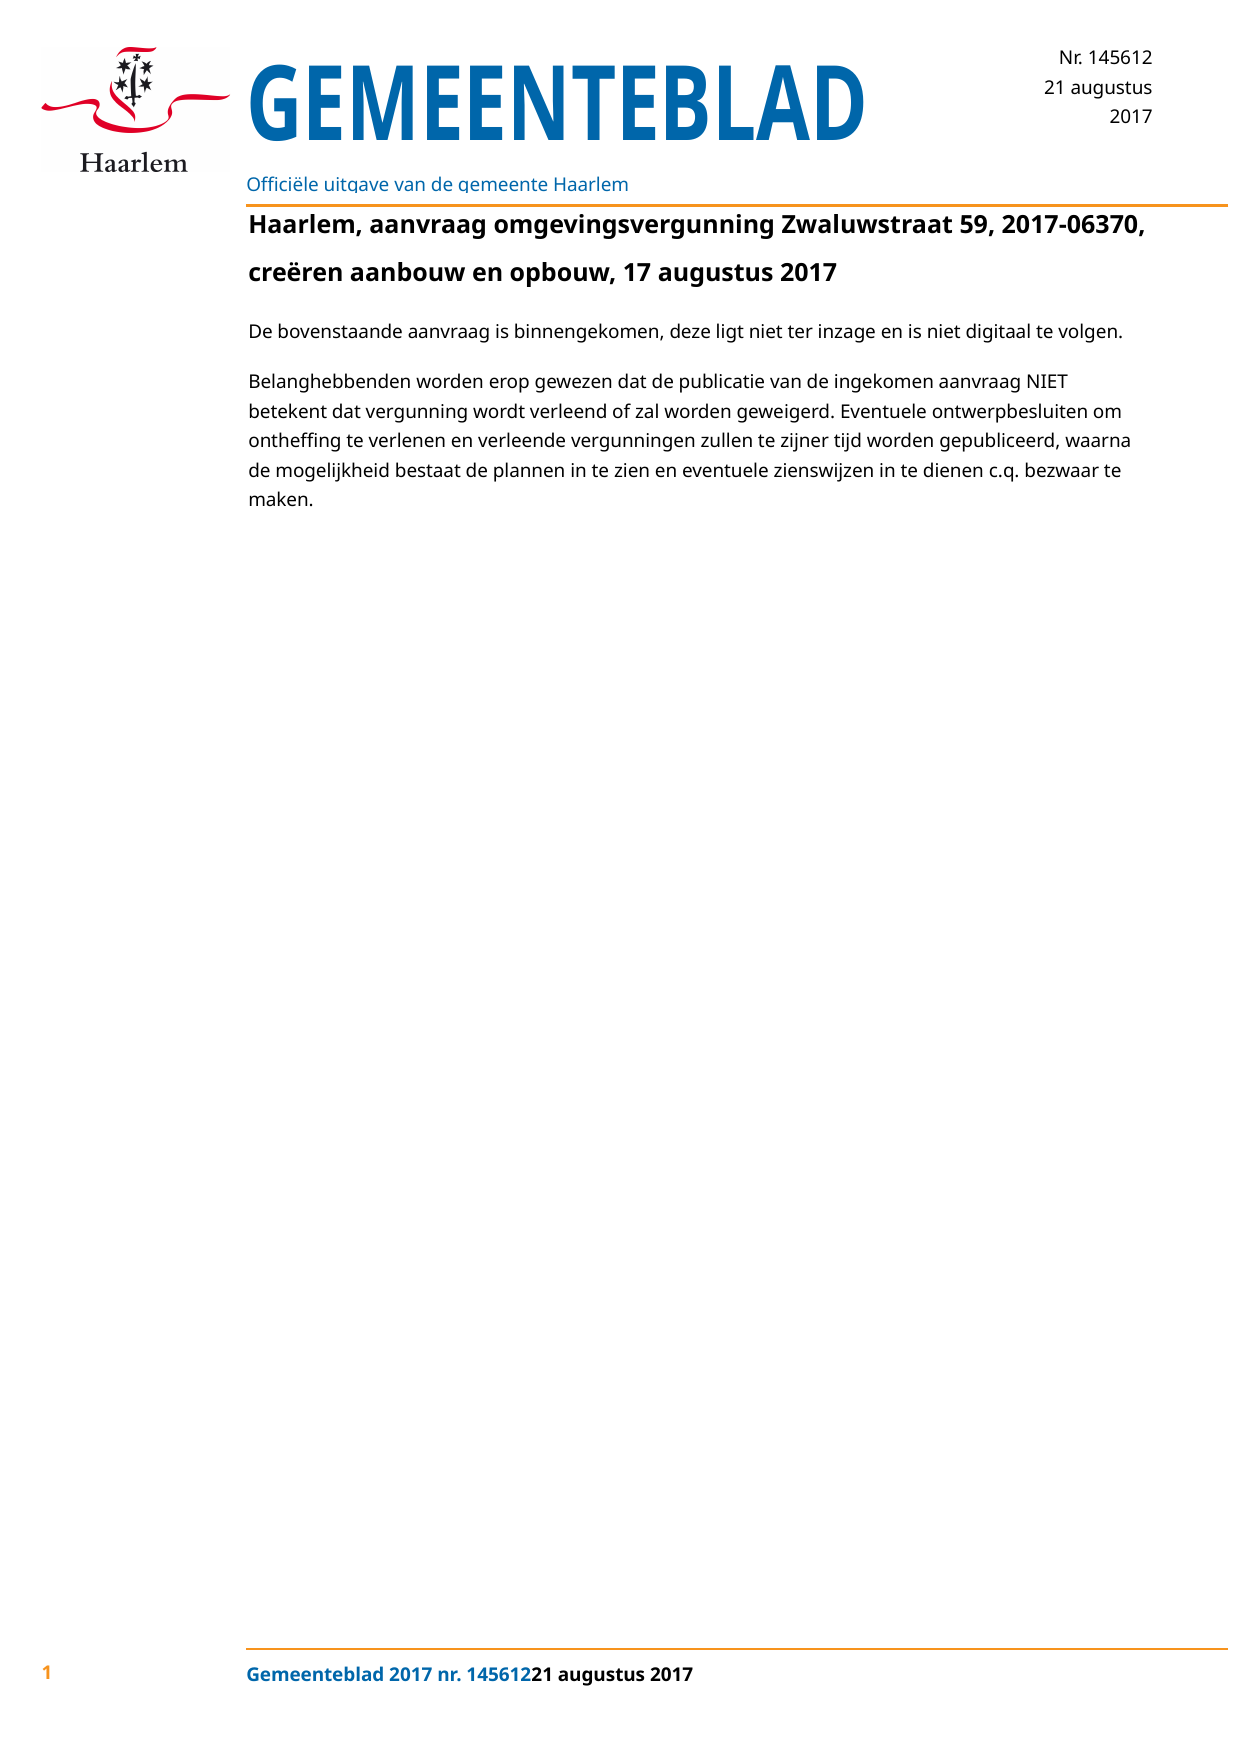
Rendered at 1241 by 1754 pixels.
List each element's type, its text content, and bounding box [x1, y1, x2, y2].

text Belanghebbenden worden erop gewezen dat de publicatie van de ingekomen aanvraag NIET betekent dat vergunning wordt verleend of zal worden geweigerd. Eventuele ontwerpbesluiten om ontheffing te verlenen en verleende vergunningen zullen te zijner tijd worden gepubliceerd, waarna de mogelijkheid bestaat de plannen in te zien en eventuele zienswijzen in te dienen c.q. bezwaar te maken. [248, 368, 1152, 512]
picture [41, 47, 231, 172]
text Haarlem, aanvraag omgevingsvergunning Zwaluwstraat 59, 2017-06370, creëren aanbouw en opbouw, 17 augustus 2017 [248, 207, 1152, 288]
text De bovenstaande aanvraag is binnengekomen, deze ligt niet ter inzage en is niet digitaal te volgen. [248, 318, 1152, 344]
